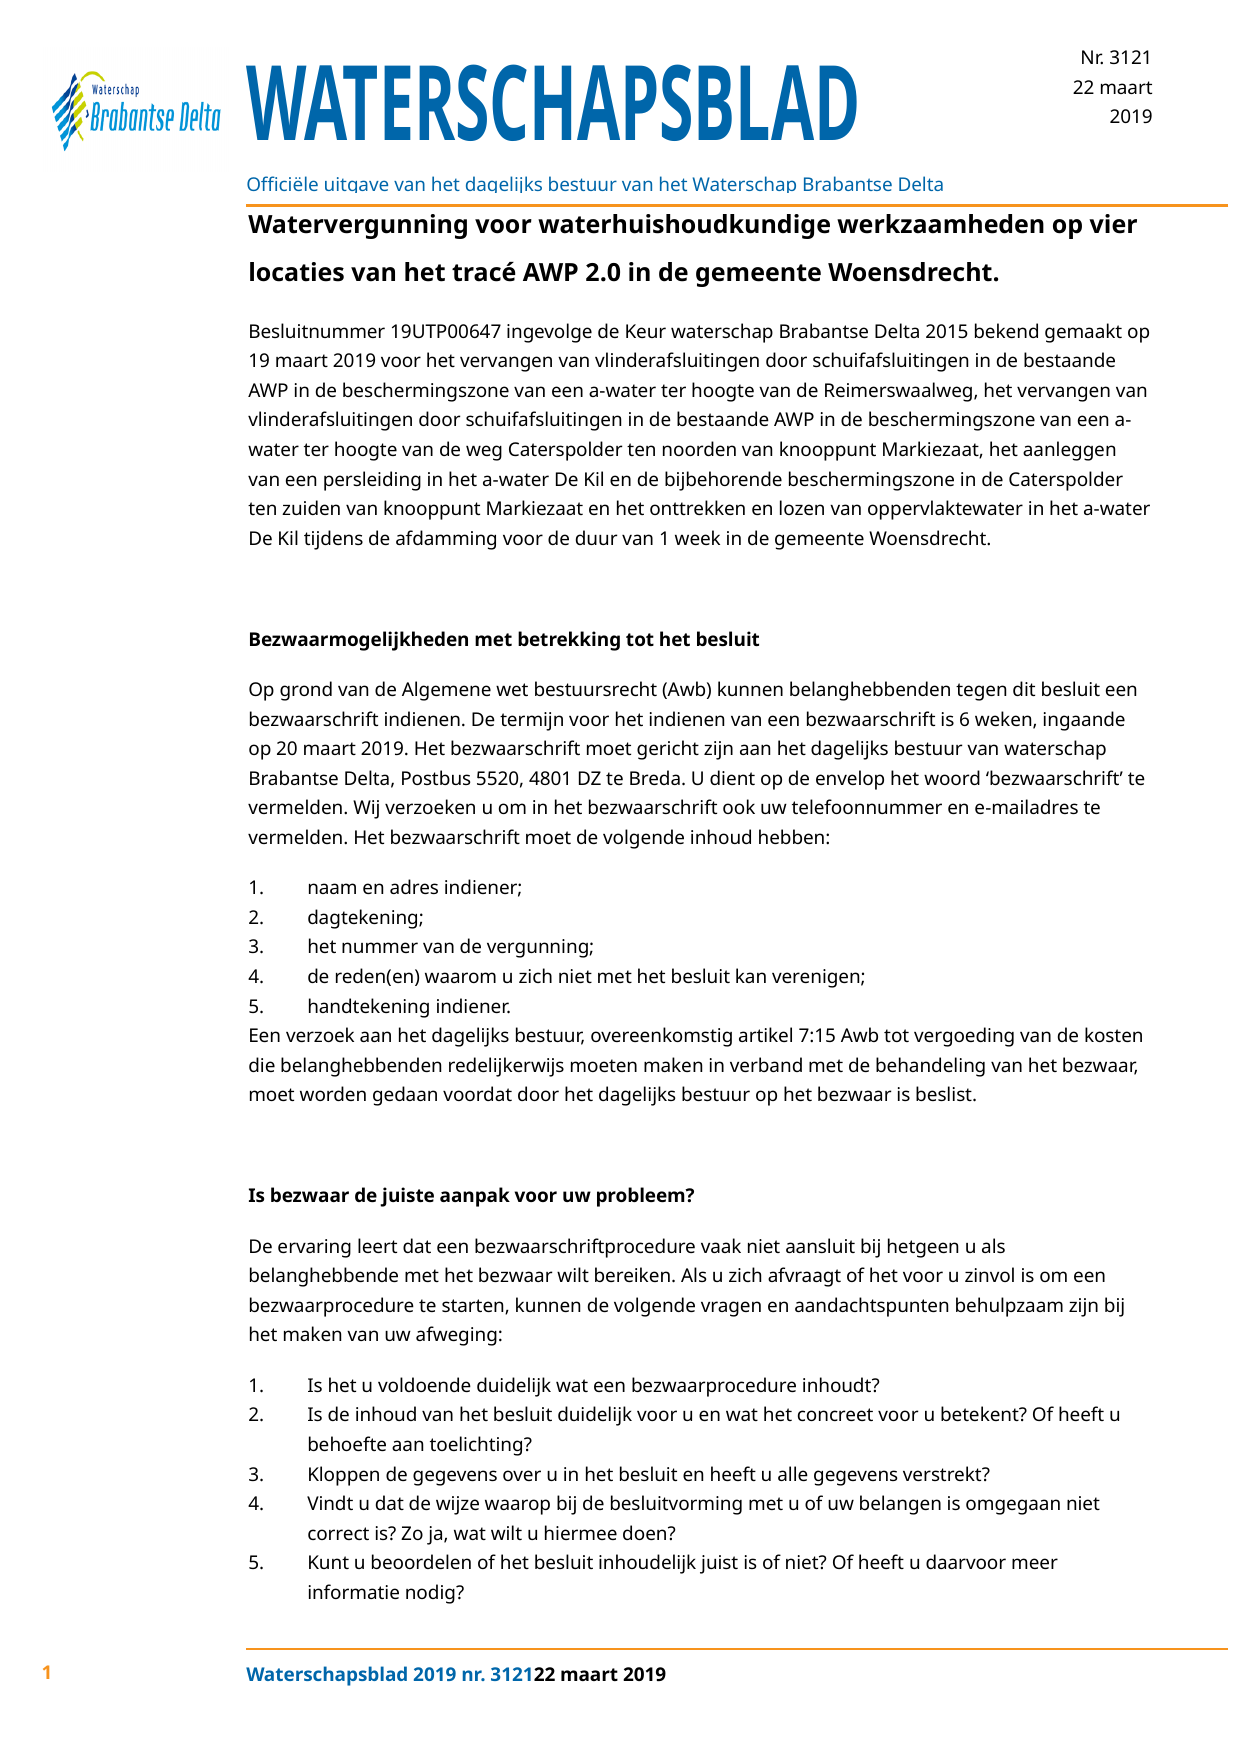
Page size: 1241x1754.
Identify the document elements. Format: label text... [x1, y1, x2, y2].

list Kunt u beoordelen of het besluit inhoudelijk juist is of niet? Of heeft u daarvoor meer informatie nodig? [248, 1549, 1152, 1605]
list de reden(en) waarom u zich niet met het besluit kan verenigen; [248, 963, 1152, 989]
text Op grond van de Algemene wet bestuursrecht (Awb) kunnen belanghebbenden tegen dit besluit een bezwaarschrift indienen. De termijn voor het indienen van een bezwaarschrift is 6 weken, ingaande op 20 maart 2019. Het bezwaarschrift moet gericht zijn aan het dagelijks bestuur van waterschap Brabantse Delta, Postbus 5520, 4801 DZ te Breda. U dient op de envelop het woord ‘bezwaarschrift’ te vermelden. Wij verzoeken u om in het bezwaarschrift ook uw telefoonnummer en e‑mailadres te vermelden. Het bezwaarschrift moet de volgende inhoud hebben: [248, 676, 1152, 850]
text De ervaring leert dat een bezwaarschriftprocedure vaak niet aansluit bij hetgeen u als belanghebbende met het bezwaar wilt bereiken. Als u zich afvraagt of het voor u zinvol is om een bezwaarprocedure te starten, kunnen de volgende vragen en aandachtspunten behulpzaam zijn bij het maken van uw afweging: [248, 1233, 1152, 1347]
list Vindt u dat de wijze waarop bij de besluitvorming met u of uw belangen is omgegaan niet correct is? Zo ja, wat wilt u hiermee doen? [248, 1490, 1152, 1546]
list naam en adres indiener; [248, 874, 1152, 900]
text Een verzoek aan het dagelijks bestuur, overeenkomstig artikel 7:15 Awb tot vergoeding van de kosten die belanghebbenden redelijkerwijs moeten maken in verband met de behandeling van het bezwaar, moet worden gedaan voordat door het dagelijks bestuur op het bezwaar is beslist. [248, 1022, 1152, 1107]
text Is bezwaar de juiste aanpak voor uw probleem? [248, 1182, 1152, 1208]
list handtekening indiener. [248, 993, 1152, 1019]
text Watervergunning voor waterhuishoudkundige werkzaamheden op vier locaties van het tracé AWP 2.0 in de gemeente Woensdrecht. [248, 207, 1152, 288]
list dagtekening; [248, 904, 1152, 930]
text Bezwaarmogelijkheden met betrekking tot het besluit [248, 626, 1152, 652]
list het nummer van de vergunning; [248, 934, 1152, 959]
text Besluitnummer 19UTP00647 ingevolge de Keur waterschap Brabantse Delta 2015 bekend gemaakt op 19 maart 2019 voor het vervangen van vlinderafsluitingen door schuifafsluitingen in de bestaande AWP in de beschermingszone van een a-water ter hoogte van de Reimerswaalweg, het vervangen van vlinderafsluitingen door schuifafsluitingen in de bestaande AWP in de beschermingszone van een a-water ter hoogte van de weg Caterspolder ten noorden van knooppunt Markiezaat, het aanleggen van een persleiding in het a-water De Kil en de bijbehorende beschermingszone in de Caterspolder ten zuiden van knooppunt Markiezaat en het onttrekken en lozen van oppervlaktewater in het a-water De Kil tijdens de afdamming voor de duur van 1 week in de gemeente Woensdrecht. [248, 318, 1152, 551]
list Is het u voldoende duidelijk wat een bezwaarprocedure inhoudt? [248, 1372, 1152, 1398]
list Is de inhoud van het besluit duidelijk voor u en wat het concreet voor u betekent? Of heeft u behoefte aan toelichting? [248, 1402, 1152, 1457]
picture [41, 47, 231, 172]
list Kloppen de gegevens over u in het besluit en heeft u alle gegevens verstrekt? [248, 1461, 1152, 1487]
